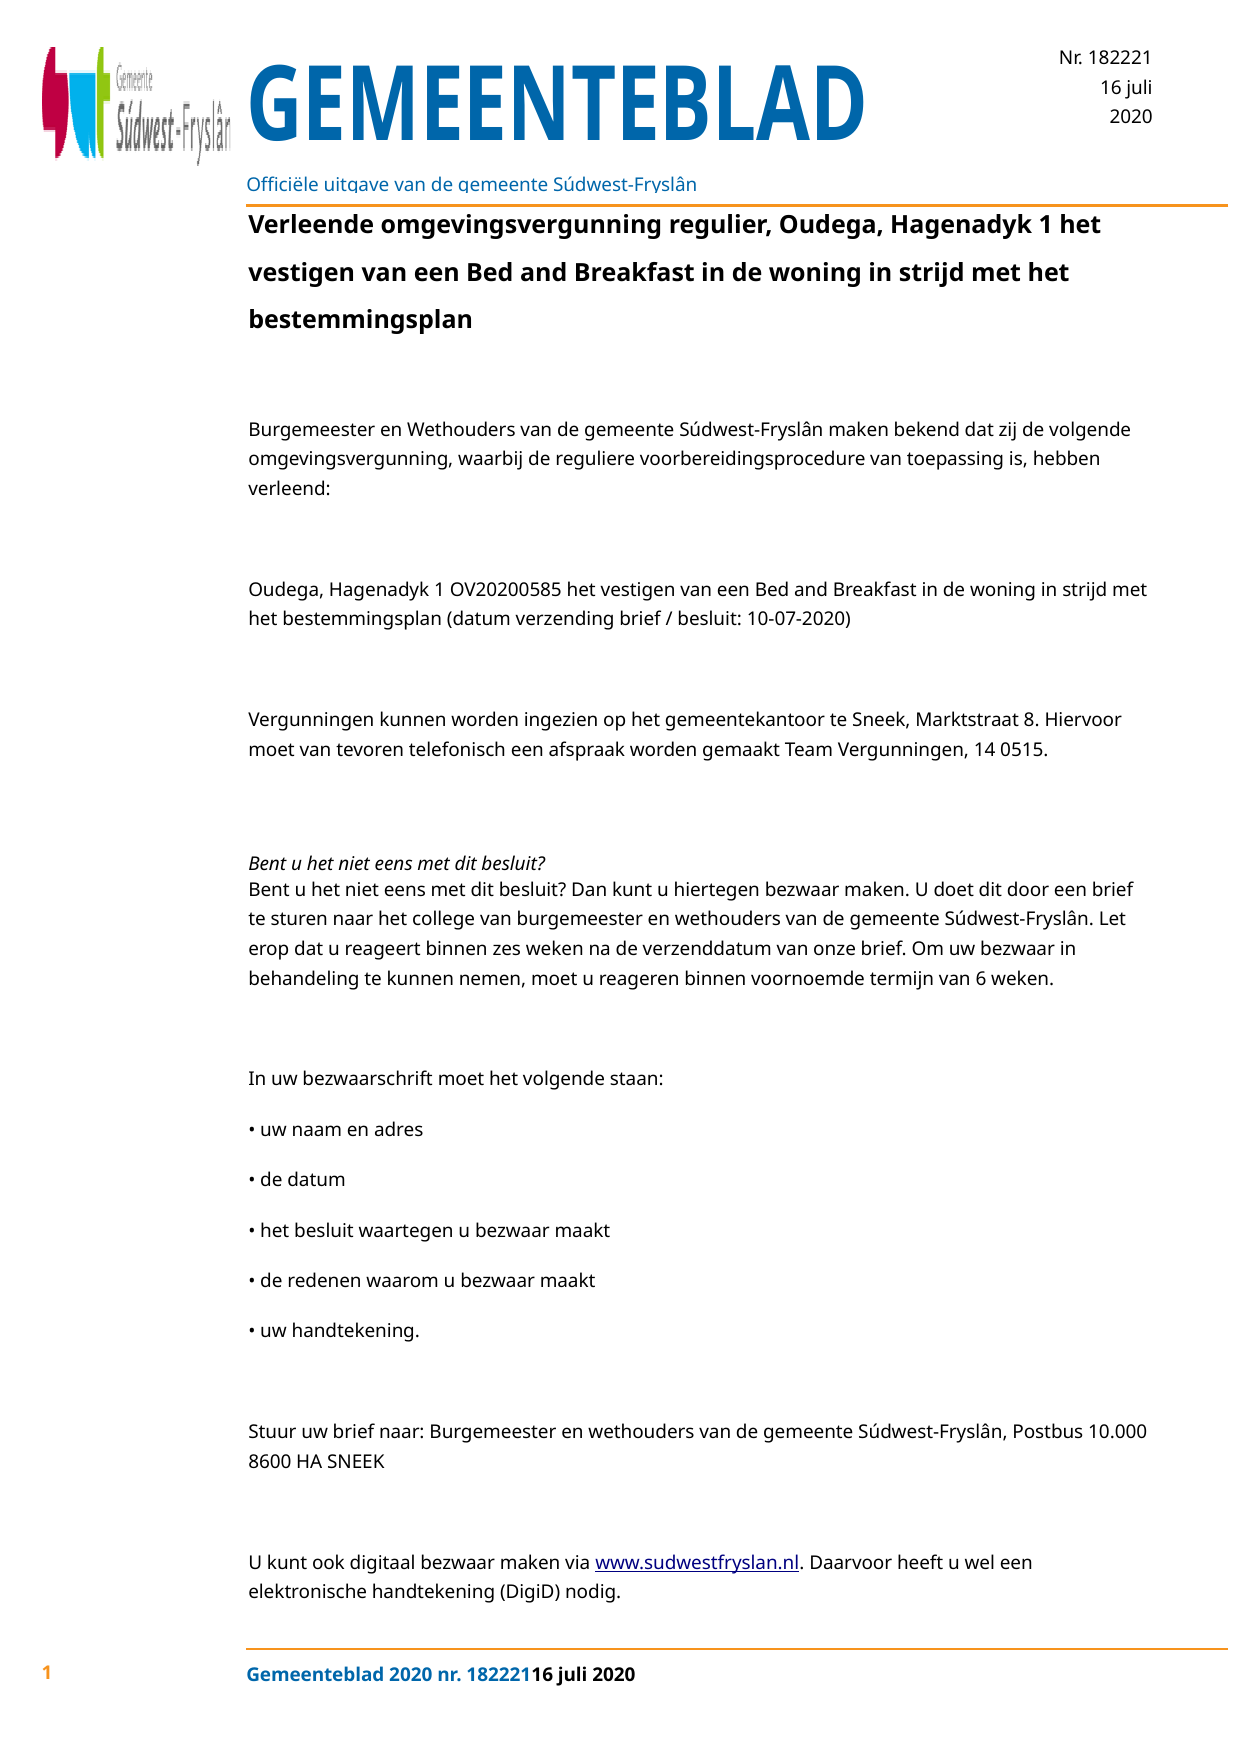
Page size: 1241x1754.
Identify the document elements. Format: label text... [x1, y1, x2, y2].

text • het besluit waartegen u bezwaar maakt [248, 1217, 1152, 1243]
text Stuur uw brief naar: Burgemeester en wethouders van de gemeente Súdwest-Fryslân, Postbus 10.000 8600 HA SNEEK [248, 1418, 1152, 1474]
text Verleende omgevingsvergunning regulier, Oudega, Hagenadyk 1 het vestigen van een Bed and Breakfast in de woning in strijd met het bestemmingsplan [248, 207, 1152, 336]
text Bent u het niet eens met dit besluit? Dan kunt u hiertegen bezwaar maken. U doet dit door een brief te sturen naar het college van burgemeester en wethouders van de gemeente Súdwest-Fryslân. Let erop dat u reageert binnen zes weken na de verzenddatum van onze brief. Om uw bezwaar in behandeling te kunnen nemen, moet u reageren binnen voornoemde termijn van 6 weken. [248, 876, 1152, 991]
text In uw bezwaarschrift moet het volgende staan: [248, 1066, 1152, 1091]
text • uw naam en adres [248, 1116, 1152, 1142]
text Oudega, Hagenadyk 1 OV20200585 het vestigen van een Bed and Breakfast in de woning in strijd met het bestemmingsplan (datum verzending brief / besluit: 10-07-2020) [248, 576, 1152, 631]
text • de redenen waarom u bezwaar maakt [248, 1267, 1152, 1293]
text U kunt ook digitaal bezwaar maken via www.sudwestfryslan.nl. Daarvoor heeft u wel een elektronische handtekening (DigiD) nodig. [248, 1549, 1152, 1604]
text • de datum [248, 1166, 1152, 1192]
text Bent u het niet eens met dit besluit? [248, 850, 1152, 876]
text • uw handtekening. [248, 1318, 1152, 1343]
text Vergunningen kunnen worden ingezien op het gemeentekantoor te Sneek, Marktstraat 8. Hiervoor moet van tevoren telefonisch een afspraak worden gemaakt Team Vergunningen, 14 0515. [248, 706, 1152, 762]
picture [41, 47, 231, 172]
text Burgemeester en Wethouders van de gemeente Súdwest-Fryslân maken bekend dat zij de volgende omgevingsvergunning, waarbij de reguliere voorbereidingsprocedure van toepassing is, hebben verleend: [248, 416, 1152, 501]
